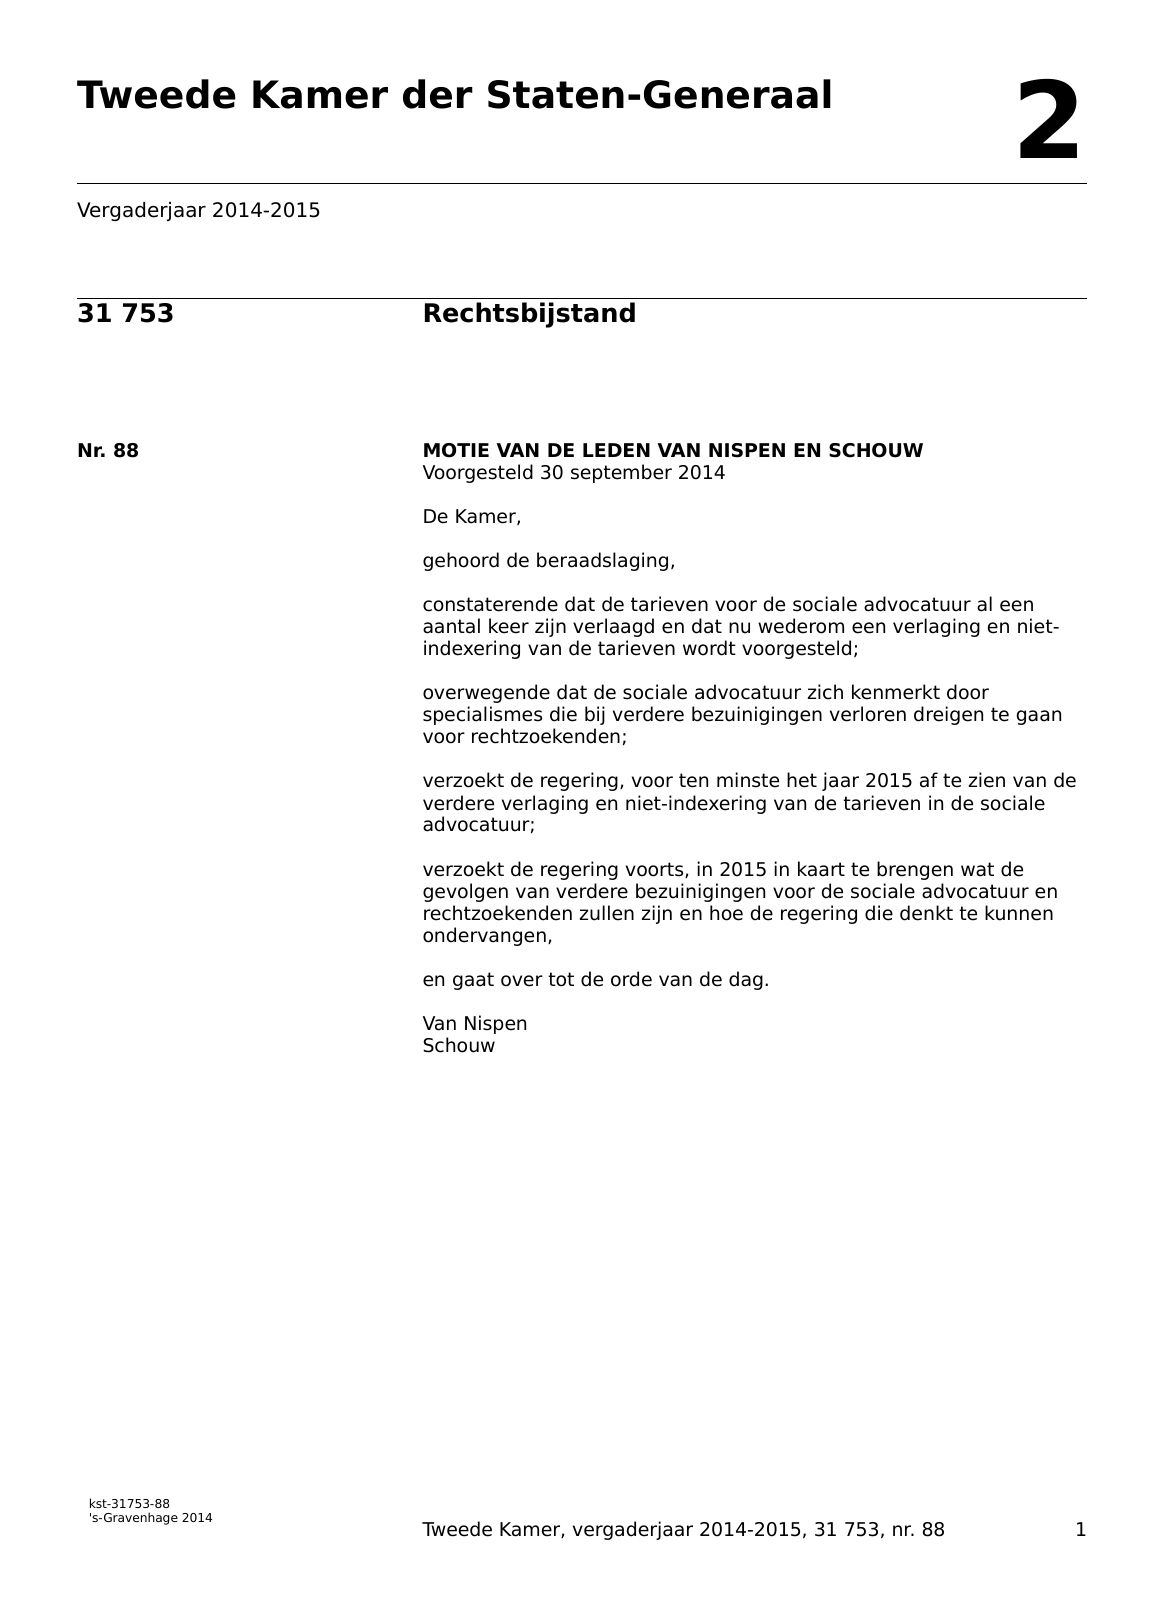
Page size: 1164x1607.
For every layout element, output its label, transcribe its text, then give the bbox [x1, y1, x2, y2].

text verzoekt de regering voorts, in 2015 in kaart te brengen wat de gevolgen van verdere bezuinigingen voor de sociale advocatuur en rechtzoekenden zullen zijn en hoe de regering die denkt te kunnen ondervangen, [422, 858, 1087, 946]
table_cell Vergaderjaar 2014-2015 [77, 184, 1087, 298]
text kst-31753-88 [88, 1497, 323, 1511]
text verzoekt de regering, voor ten minste het jaar 2015 af te zien van de verdere verlaging en niet-indexering van de tarieven in de sociale advocatuur; [422, 770, 1087, 836]
subtitle 31 753 Rechtsbijstand [77, 299, 1087, 329]
text 's-Gravenhage 2014 [88, 1511, 323, 1525]
text en gaat over tot de orde van de dag. [422, 969, 1087, 991]
text Schouw [422, 1035, 1087, 1057]
subtitle Nr. 88 MOTIE VAN DE LEDEN VAN NISPEN EN SCHOUW [77, 440, 1087, 462]
table_header Tweede Kamer der Staten-Generaal [77, 59, 886, 183]
text overwegende dat de sociale advocatuur zich kenmerkt door specialismes die bij verdere bezuinigingen verloren dreigen te gaan voor rechtzoekenden; [422, 682, 1087, 748]
text gehoord de beraadslaging, [422, 550, 1087, 572]
text De Kamer, [422, 506, 1087, 528]
text Van Nispen [422, 1013, 1087, 1035]
text Voorgesteld 30 september 2014 [422, 462, 1087, 484]
text constaterende dat de tarieven voor de sociale advocatuur al een aantal keer zijn verlaagd en dat nu wederom een verlaging en niet-indexering van de tarieven wordt voorgesteld; [422, 594, 1087, 660]
table_header 2 [886, 59, 1087, 183]
